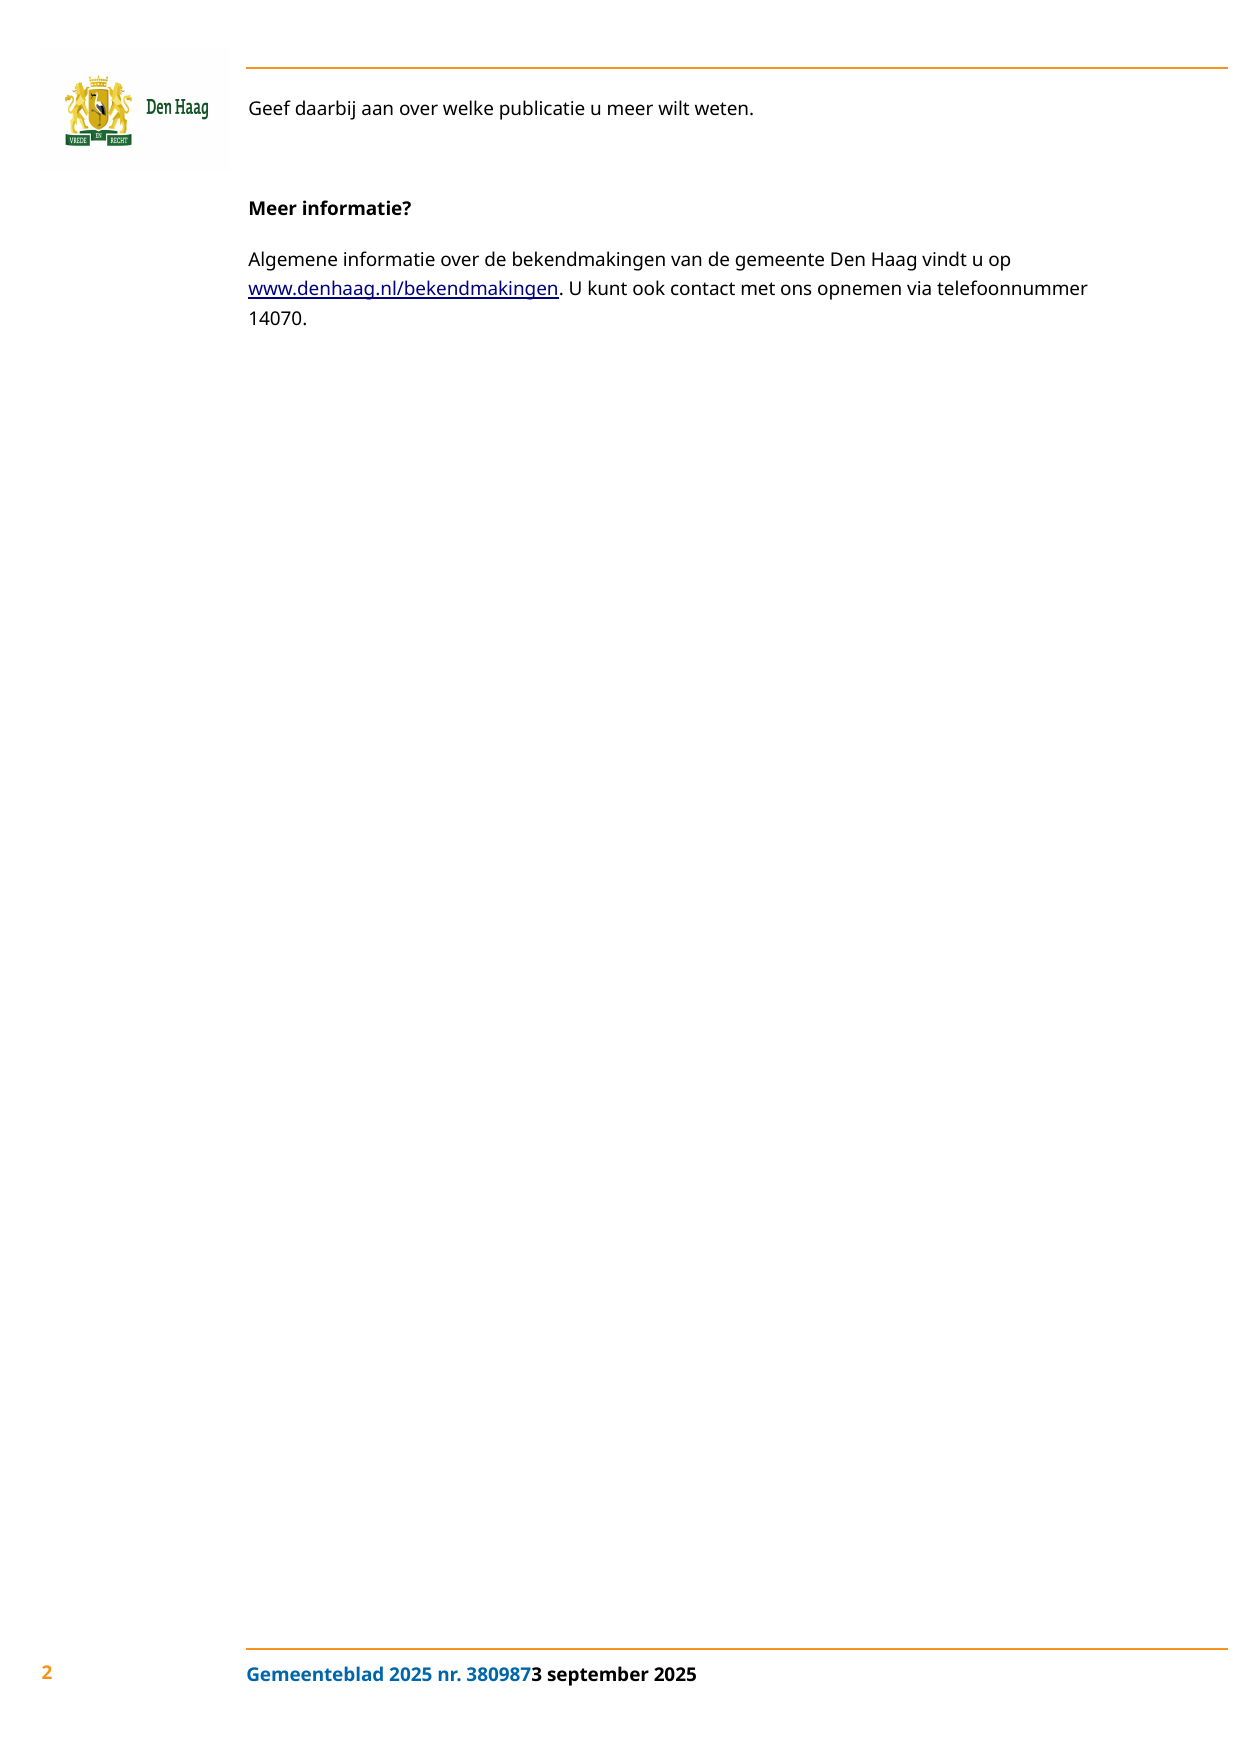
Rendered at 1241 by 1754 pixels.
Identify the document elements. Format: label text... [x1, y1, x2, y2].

picture [41, 47, 231, 172]
text Meer informatie? [248, 196, 1152, 221]
text Geef daarbij aan over welke publicatie u meer wilt weten. [248, 95, 1152, 121]
text Algemene informatie over de bekendmakingen van de gemeente Den Haag vindt u op www.denhaag.nl/bekendmakingen. U kunt ook contact met ons opnemen via telefoonnummer 14070. [248, 246, 1152, 331]
